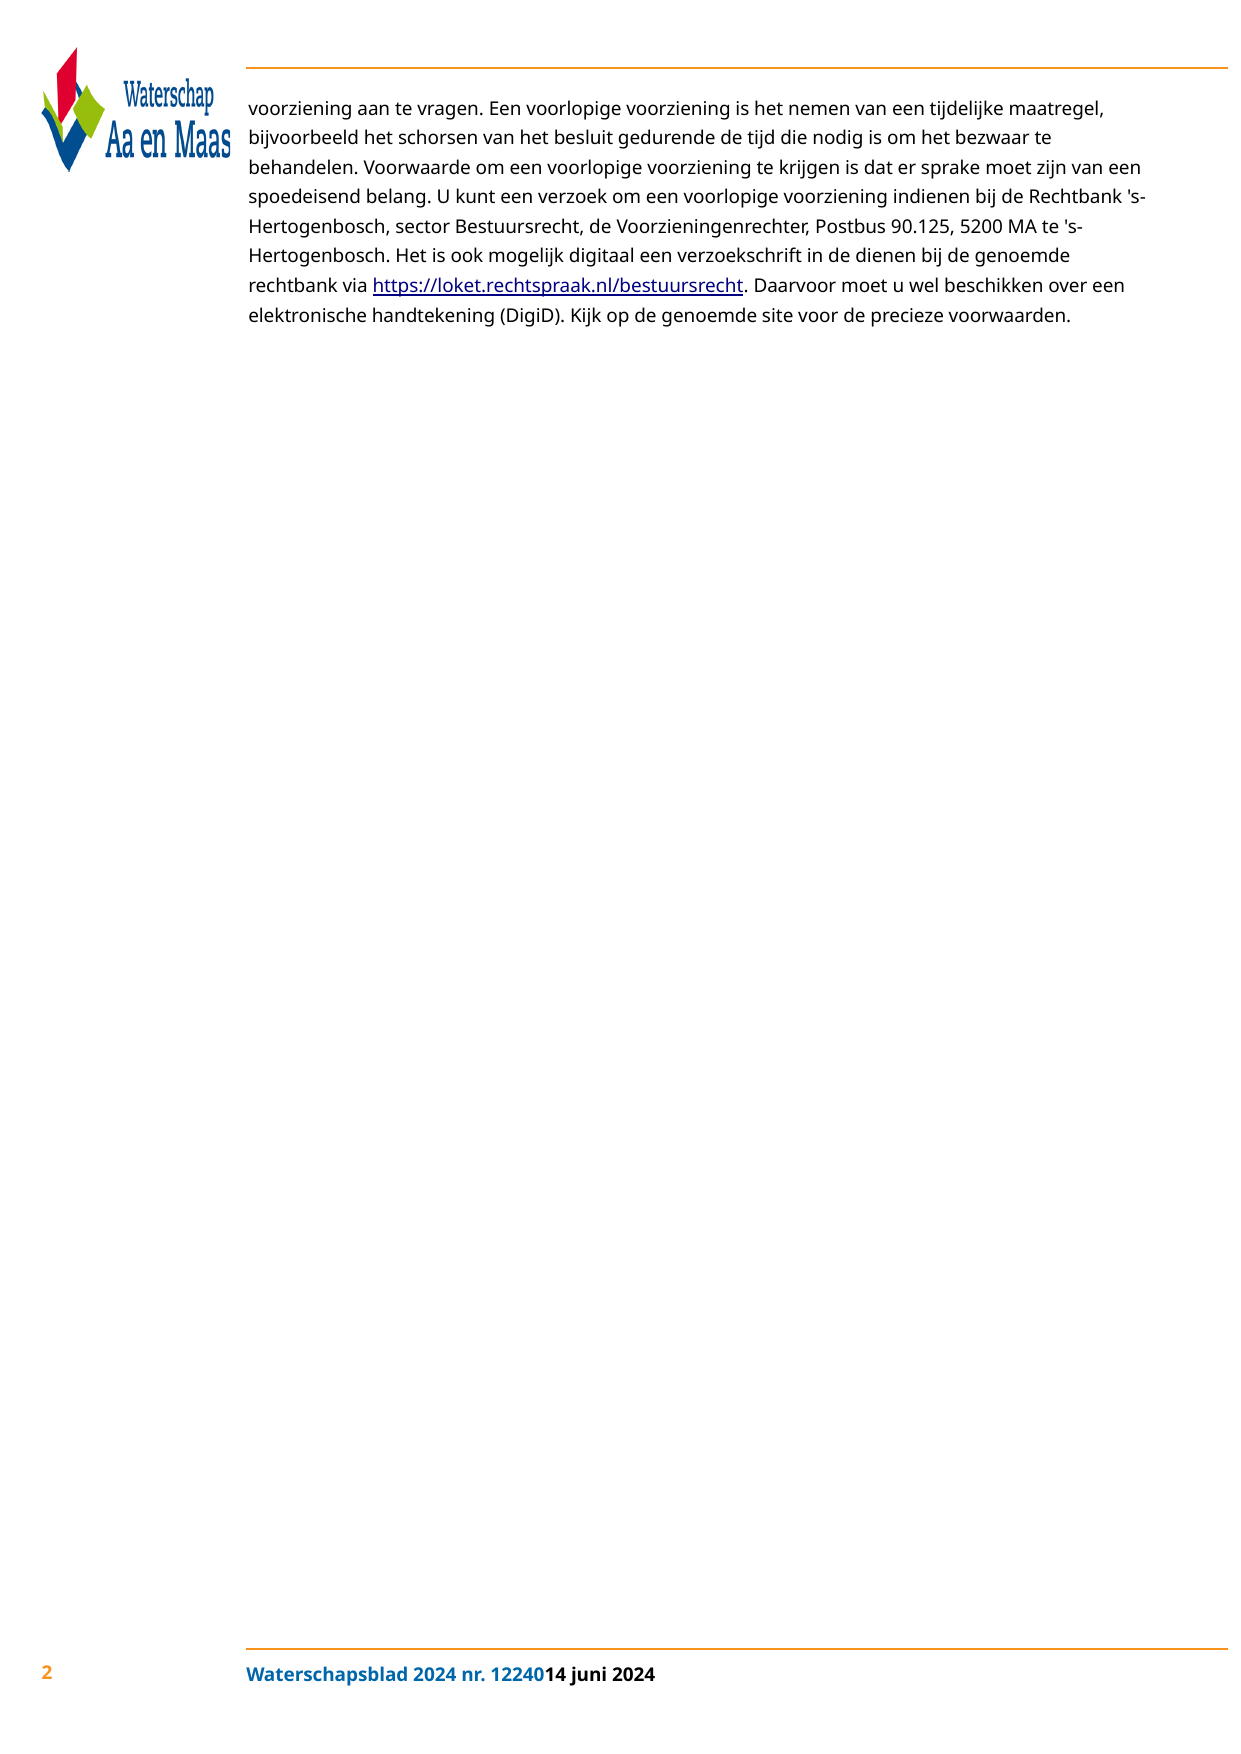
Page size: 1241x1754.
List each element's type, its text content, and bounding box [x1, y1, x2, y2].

text voorziening aan te vragen. Een voorlopige voorziening is het nemen van een tijdelijke maatregel, bijvoorbeeld het schorsen van het besluit gedurende de tijd die nodig is om het bezwaar te behandelen. Voorwaarde om een voorlopige voorziening te krijgen is dat er sprake moet zijn van een spoedeisend belang. U kunt een verzoek om een voorlopige voorziening indienen bij de Rechtbank 's-Hertogenbosch, sector Bestuursrecht, de Voorzieningenrechter, Postbus 90.125, 5200 MA te 's-Hertogenbosch. Het is ook mogelijk digitaal een verzoekschrift in de dienen bij de genoemde rechtbank via https://loket.rechtspraak.nl/bestuursrecht. Daarvoor moet u wel beschikken over een elektronische handtekening (DigiD). Kijk op de genoemde site voor de precieze voorwaarden. [248, 95, 1152, 328]
picture [41, 47, 231, 172]
